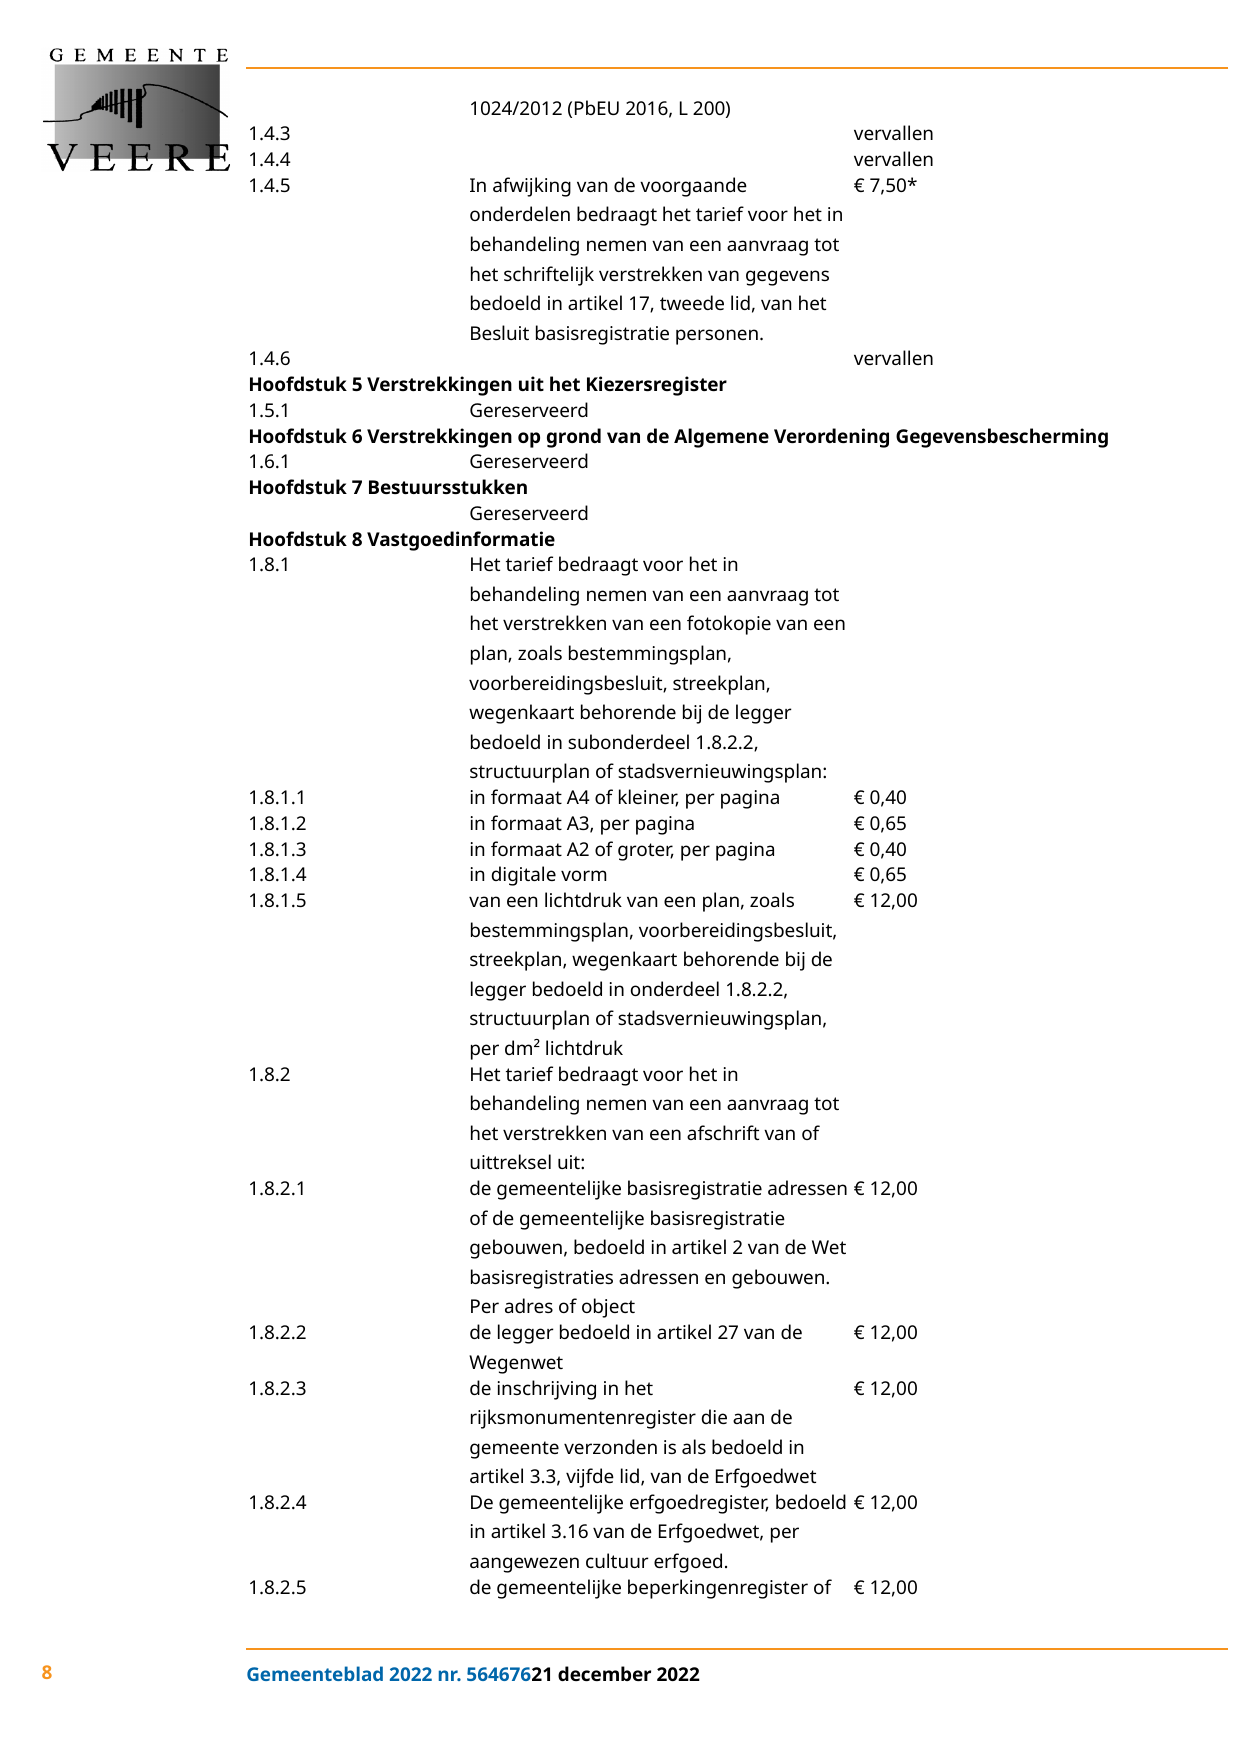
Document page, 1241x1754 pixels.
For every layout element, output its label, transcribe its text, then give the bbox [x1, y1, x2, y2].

table_cell € 0,65 [854, 810, 1152, 836]
table_cell [469, 121, 854, 146]
table_cell [854, 551, 1152, 784]
table_cell van een lichtdruk van een plan, zoals bestemmingsplan, voorbereidingsbesluit, streekplan, wegenkaart behorende bij de legger bedoeld in onderdeel 1.8.2.2, structuurplan of stadsvernieuwingsplan, per dm² lichtdruk [469, 887, 854, 1061]
table_cell 1024/2012 (PbEU 2016, L 200) [469, 95, 854, 121]
table_cell Gereserveerd [469, 500, 854, 526]
table_cell 1.8.2.4 [248, 1489, 469, 1574]
table_cell 1.8.1.1 [248, 784, 469, 810]
table_cell vervallen [854, 346, 1152, 371]
table_cell 1.4.3 [248, 121, 469, 146]
table_cell € 0,40 [854, 784, 1152, 810]
table_cell € 12,00 [854, 1175, 1152, 1319]
table_cell [854, 397, 1152, 423]
table_cell 1.8.2 [248, 1061, 469, 1175]
table_cell 1.4.5 [248, 172, 469, 346]
table_cell de legger bedoeld in artikel 27 van de Wegenwet [469, 1319, 854, 1375]
table_cell Hoofdstuk 8 Vastgoedinformatie [248, 526, 1152, 551]
table_cell de gemeentelijke beperkingenregister of [469, 1574, 854, 1600]
table_cell [469, 346, 854, 371]
table_cell 1.8.1.5 [248, 887, 469, 1061]
table_cell 1.8.1.4 [248, 861, 469, 887]
table_cell in formaat A3, per pagina [469, 810, 854, 836]
table_cell € 12,00 [854, 1489, 1152, 1574]
table_cell 1.5.1 [248, 397, 469, 423]
table_cell [854, 1061, 1152, 1175]
table_cell € 12,00 [854, 1319, 1152, 1375]
table_cell [248, 500, 469, 526]
table_cell [854, 95, 1152, 121]
table_cell in digitale vorm [469, 861, 854, 887]
table_cell Hoofdstuk 5 Verstrekkingen uit het Kiezersregister [248, 371, 1152, 397]
table_cell De gemeentelijke erfgoedregister, bedoeld in artikel 3.16 van de Erfgoedwet, per aangewezen cultuur erfgoed. [469, 1489, 854, 1574]
table_cell € 12,00 [854, 1375, 1152, 1489]
table_cell [854, 500, 1152, 526]
table_cell vervallen [854, 146, 1152, 172]
table_cell € 12,00 [854, 1574, 1152, 1600]
table_cell in formaat A4 of kleiner, per pagina [469, 784, 854, 810]
table_cell 1.8.2.5 [248, 1574, 469, 1600]
table_cell € 0,65 [854, 861, 1152, 887]
table_cell Gereserveerd [469, 449, 854, 474]
table_cell Hoofdstuk 7 Bestuursstukken [248, 474, 1152, 500]
table_cell de gemeentelijke basisregistratie adressen of de gemeentelijke basisregistratie gebouwen, bedoeld in artikel 2 van de Wet basisregistraties adressen en gebouwen. Per adres of object [469, 1175, 854, 1319]
table_cell [248, 95, 469, 121]
table_cell Het tarief bedraagt voor het in behandeling nemen van een aanvraag tot het verstrekken van een fotokopie van een plan, zoals bestemmingsplan, voorbereidingsbesluit, streekplan, wegenkaart behorende bij de legger bedoeld in subonderdeel 1.8.2.2, structuurplan of stadsvernieuwingsplan: [469, 551, 854, 784]
table_cell € 0,40 [854, 836, 1152, 861]
table_cell 1.8.1.2 [248, 810, 469, 836]
table_cell de inschrijving in het rijksmonumentenregister die aan de gemeente verzonden is als bedoeld in artikel 3.3, vijfde lid, van de Erfgoedwet [469, 1375, 854, 1489]
table_cell 1.8.1 [248, 551, 469, 784]
table_cell in formaat A2 of groter, per pagina [469, 836, 854, 861]
table_cell 1.6.1 [248, 449, 469, 474]
table_cell [854, 449, 1152, 474]
table_cell Hoofdstuk 6 Verstrekkingen op grond van de Algemene Verordening Gegevensbescherming [248, 423, 1152, 448]
table_cell 1.8.2.1 [248, 1175, 469, 1319]
table_cell € 12,00 [854, 887, 1152, 1061]
table_cell Gereserveerd [469, 397, 854, 423]
table_cell € 7,50* [854, 172, 1152, 346]
table_cell 1.8.2.2 [248, 1319, 469, 1375]
table_cell 1.4.6 [248, 346, 469, 371]
table_cell [469, 146, 854, 172]
table_cell In afwijking van de voorgaande onderdelen bedraagt het tarief voor het in behandeling nemen van een aanvraag tot het schriftelijk verstrekken van gegevens bedoeld in artikel 17, tweede lid, van het Besluit basisregistratie personen. [469, 172, 854, 346]
table_cell 1.8.2.3 [248, 1375, 469, 1489]
table_cell Het tarief bedraagt voor het in behandeling nemen van een aanvraag tot het verstrekken van een afschrift van of uittreksel uit: [469, 1061, 854, 1175]
table_cell 1.4.4 [248, 146, 469, 172]
table_cell vervallen [854, 121, 1152, 146]
picture [41, 47, 231, 172]
table_cell 1.8.1.3 [248, 836, 469, 861]
